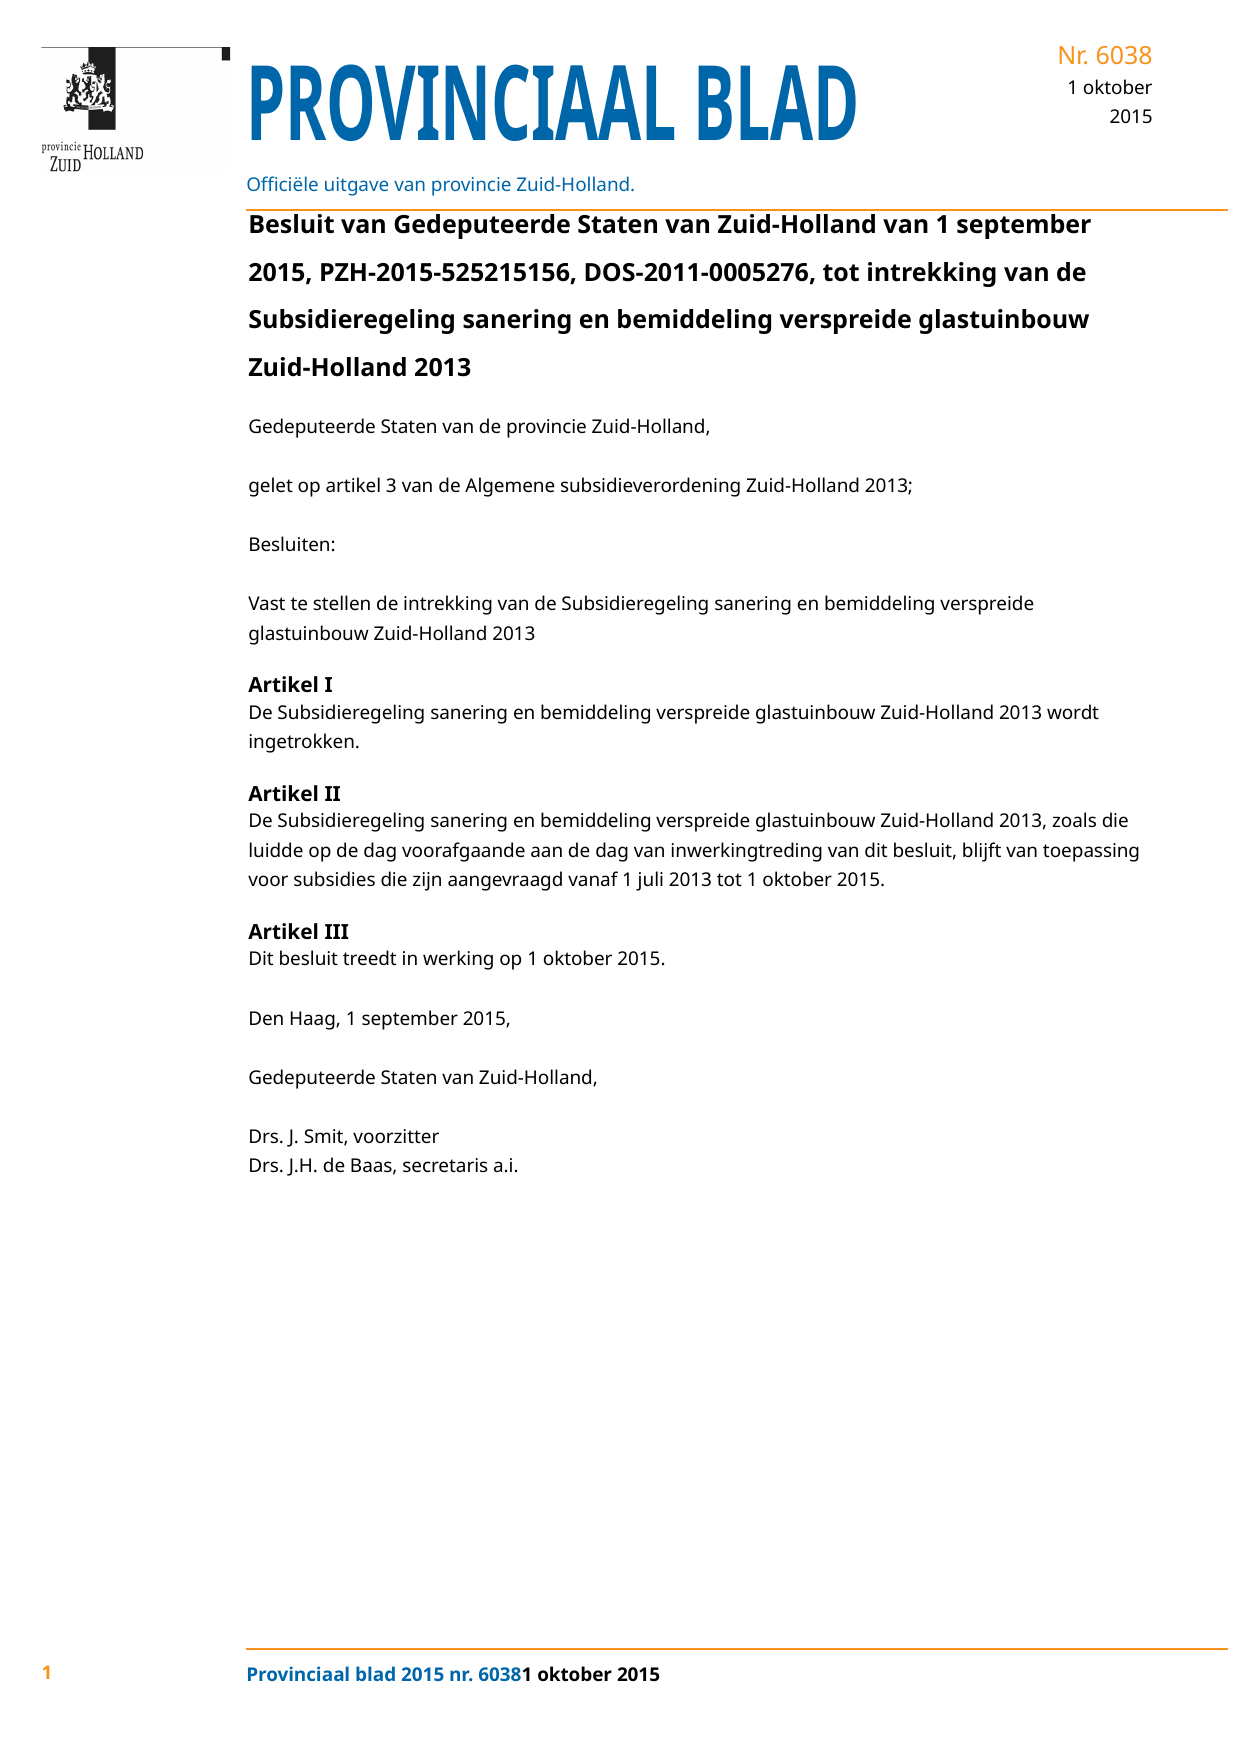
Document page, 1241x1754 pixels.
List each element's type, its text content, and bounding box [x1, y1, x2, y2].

text Dit besluit treedt in werking op 1 oktober 2015. [248, 946, 1152, 971]
text Gedeputeerde Staten van de provincie Zuid-Holland, [248, 413, 1152, 439]
text gelet op artikel 3 van de Algemene subsidieverordening Zuid-Holland 2013; [248, 472, 1152, 498]
text De Subsidieregeling sanering en bemiddeling verspreide glastuinbouw Zuid-Holland 2013, zoals die luidde op de dag voorafgaande aan de dag van inwerkingtreding van dit besluit, blijft van toepassing voor subsidies die zijn aangevraagd vanaf 1 juli 2013 tot 1 oktober 2015. [248, 807, 1152, 892]
picture [41, 47, 231, 172]
text Drs. J. Smit, voorzitter [248, 1123, 1152, 1149]
text Vast te stellen de intrekking van de Subsidieregeling sanering en bemiddeling verspreide glastuinbouw Zuid-Holland 2013 [248, 591, 1152, 646]
text Artikel I [248, 671, 1152, 699]
text De Subsidieregeling sanering en bemiddeling verspreide glastuinbouw Zuid-Holland 2013 wordt ingetrokken. [248, 699, 1152, 754]
text Drs. J.H. de Baas, secretaris a.i. [248, 1153, 1152, 1178]
text Gedeputeerde Staten van Zuid-Holland, [248, 1064, 1152, 1089]
text Artikel II [248, 779, 1152, 807]
text Artikel III [248, 917, 1152, 946]
text Besluit van Gedeputeerde Staten van Zuid-Holland van 1 september 2015, PZH-2015-525215156, DOS-2011-0005276, tot intrekking van de Subsidieregeling sanering en bemiddeling verspreide glastuinbouw Zuid-Holland 2013 [248, 211, 1152, 384]
text Den Haag, 1 september 2015, [248, 1005, 1152, 1030]
text Besluiten: [248, 531, 1152, 557]
